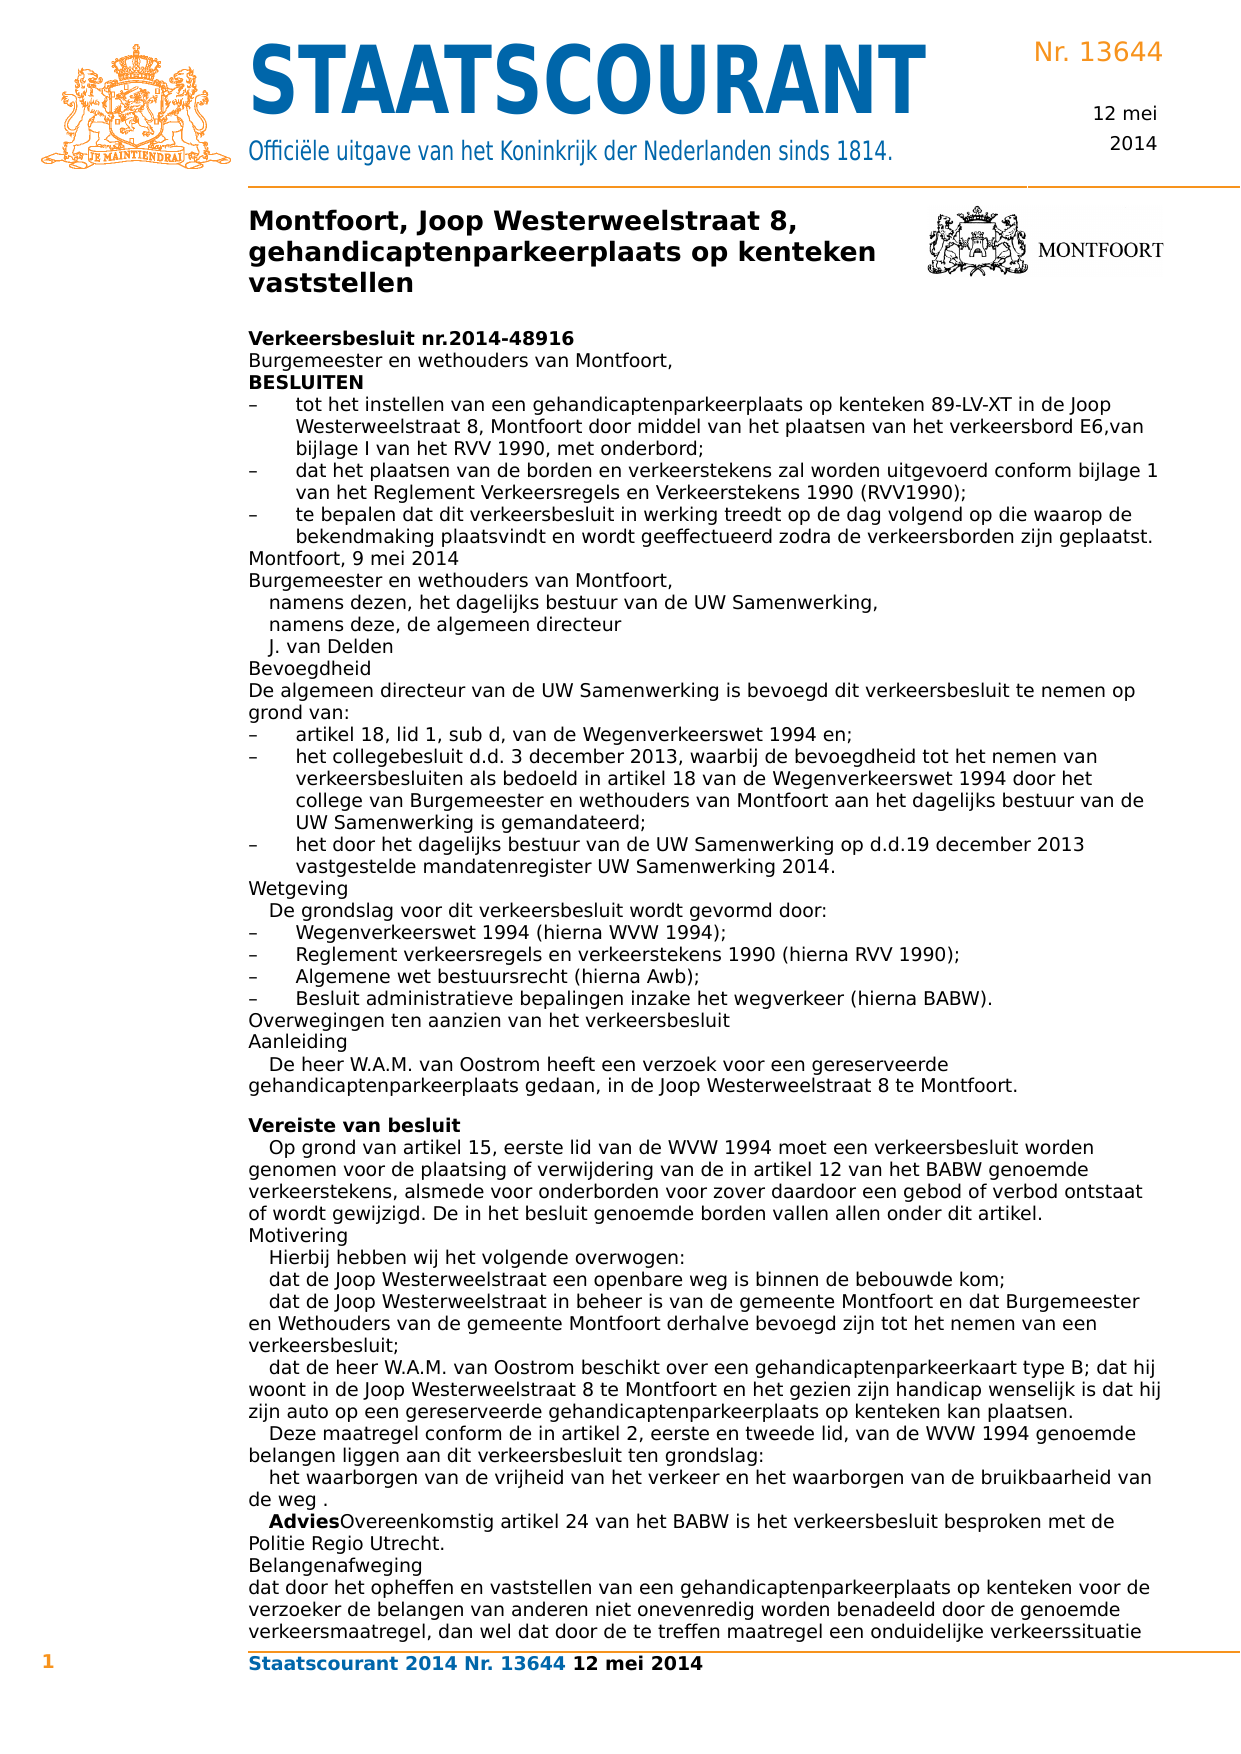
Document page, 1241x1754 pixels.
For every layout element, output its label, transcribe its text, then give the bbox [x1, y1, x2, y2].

subtitle Montfoort, Joop Westerweelstraat 8, gehandicaptenparkeerplaats op kenteken vaststellen [248, 206, 1163, 299]
subtitle De algemeen directeur van de UW Samenwerking is bevoegd dit verkeersbesluit te nemen op grond van: [248, 680, 1163, 724]
subtitle dat door het opheffen en vaststellen van een gehandicaptenparkeerplaats op kenteken voor de verzoeker de belangen van anderen niet onevenredig worden benadeeld door de genoemde verkeersmaatregel, dan wel dat door de te treffen maatregel een onduidelijke verkeerssituatie [248, 1577, 1163, 1643]
text dat de Joop Westerweelstraat een openbare weg is binnen de bebouwde kom; [248, 1269, 1163, 1291]
text J. van Delden [248, 636, 1163, 658]
list Algemene wet bestuursrecht (hierna Awb); [248, 966, 1163, 987]
list artikel 18, lid 1, sub d, van de Wegenverkeerswet 1994 en; [248, 724, 1163, 746]
subtitle Motivering [248, 1225, 1163, 1247]
text dat de heer W.A.M. van Oostrom beschikt over een gehandicaptenparkeerkaart type B; dat hij woont in de Joop Westerweelstraat 8 te Montfoort en het gezien zijn handicap wenselijk is dat hij zijn auto op een gereserveerde gehandicaptenparkeerplaats op kenteken kan plaatsen. [248, 1357, 1163, 1423]
list Wegenverkeerswet 1994 (hierna WVW 1994); [248, 922, 1163, 943]
picture [927, 205, 1164, 277]
list te bepalen dat dit verkeersbesluit in werking treedt op de dag volgend op die waarop de bekendmaking plaatsvindt en wordt geeffectueerd zodra de verkeersborden zijn geplaatst. [248, 504, 1163, 548]
text BESLUITEN [248, 372, 1163, 394]
text De grondslag voor dit verkeersbesluit wordt gevormd door: [248, 899, 1163, 922]
list tot het instellen van een gehandicaptenparkeerplaats op kenteken 89-LV-XT in de Joop Westerweelstraat 8, Montfoort door middel van het plaatsen van het verkeersbord E6,van bijlage I van het RVV 1990, met onderbord; [248, 394, 1163, 460]
text het waarborgen van de vrijheid van het verkeer en het waarborgen van de bruikbaarheid van de weg . [248, 1467, 1163, 1511]
text Burgemeester en wethouders van Montfoort, [248, 570, 1163, 592]
subtitle Vereiste van besluit [248, 1115, 1163, 1137]
text Burgemeester en wethouders van Montfoort, [248, 350, 1163, 372]
subtitle Bevoegdheid [248, 658, 1163, 680]
list het collegebesluit d.d. 3 december 2013, waarbij de bevoegdheid tot het nemen van verkeersbesluiten als bedoeld in artikel 18 van de Wegenverkeerswet 1994 door het college van Burgemeester en wethouders van Montfoort aan het dagelijks bestuur van de UW Samenwerking is gemandateerd; [248, 746, 1163, 834]
text Op grond van artikel 15, eerste lid van de WVW 1994 moet een verkeersbesluit worden genomen voor de plaatsing of verwijdering van de in artikel 12 van het BABW genoemde verkeerstekens, alsmede voor onderborden voor zover daardoor een gebod of verbod ontstaat of wordt gewijzigd. De in het besluit genoemde borden vallen allen onder dit artikel. [248, 1137, 1163, 1225]
text AdviesOvereenkomstig artikel 24 van het BABW is het verkeersbesluit besproken met de Politie Regio Utrecht. [248, 1511, 1163, 1555]
list dat het plaatsen van de borden en verkeerstekens zal worden uitgevoerd conform bijlage 1 van het Reglement Verkeersregels en Verkeerstekens 1990 (RVV1990); [248, 460, 1163, 504]
text Deze maatregel conform de in artikel 2, eerste en tweede lid, van de WVW 1994 genoemde belangen liggen aan dit verkeersbesluit ten grondslag: [248, 1423, 1163, 1467]
list Besluit administratieve bepalingen inzake het wegverkeer (hierna BABW). [248, 987, 1163, 1009]
subtitle Aanleiding [248, 1031, 1163, 1053]
text namens deze, de algemeen directeur [248, 614, 1163, 636]
text De heer W.A.M. van Oostrom heeft een verzoek voor een gereserveerde gehandicaptenparkeerplaats gedaan, in de Joop Westerweelstraat 8 te Montfoort. [248, 1053, 1163, 1097]
text dat de Joop Westerweelstraat in beheer is van de gemeente Montfoort en dat Burgemeester en Wethouders van de gemeente Montfoort derhalve bevoegd zijn tot het nemen van een verkeersbesluit; [248, 1291, 1163, 1357]
list het door het dagelijks bestuur van de UW Samenwerking op d.d.19 december 2013 vastgestelde mandatenregister UW Samenwerking 2014. [248, 834, 1163, 878]
subtitle Overwegingen ten aanzien van het verkeersbesluit [248, 1009, 1163, 1031]
subtitle Verkeersbesluit nr.2014-48916 [248, 328, 1163, 350]
text Hierbij hebben wij het volgende overwogen: [248, 1247, 1163, 1269]
subtitle Wetgeving [248, 878, 1163, 899]
list Reglement verkeersregels en verkeerstekens 1990 (hierna RVV 1990); [248, 943, 1163, 966]
text namens dezen, het dagelijks bestuur van de UW Samenwerking, [248, 592, 1163, 614]
subtitle Belangenafweging [248, 1555, 1163, 1577]
picture [41, 44, 231, 169]
subtitle Montfoort, 9 mei 2014 [248, 548, 1163, 570]
